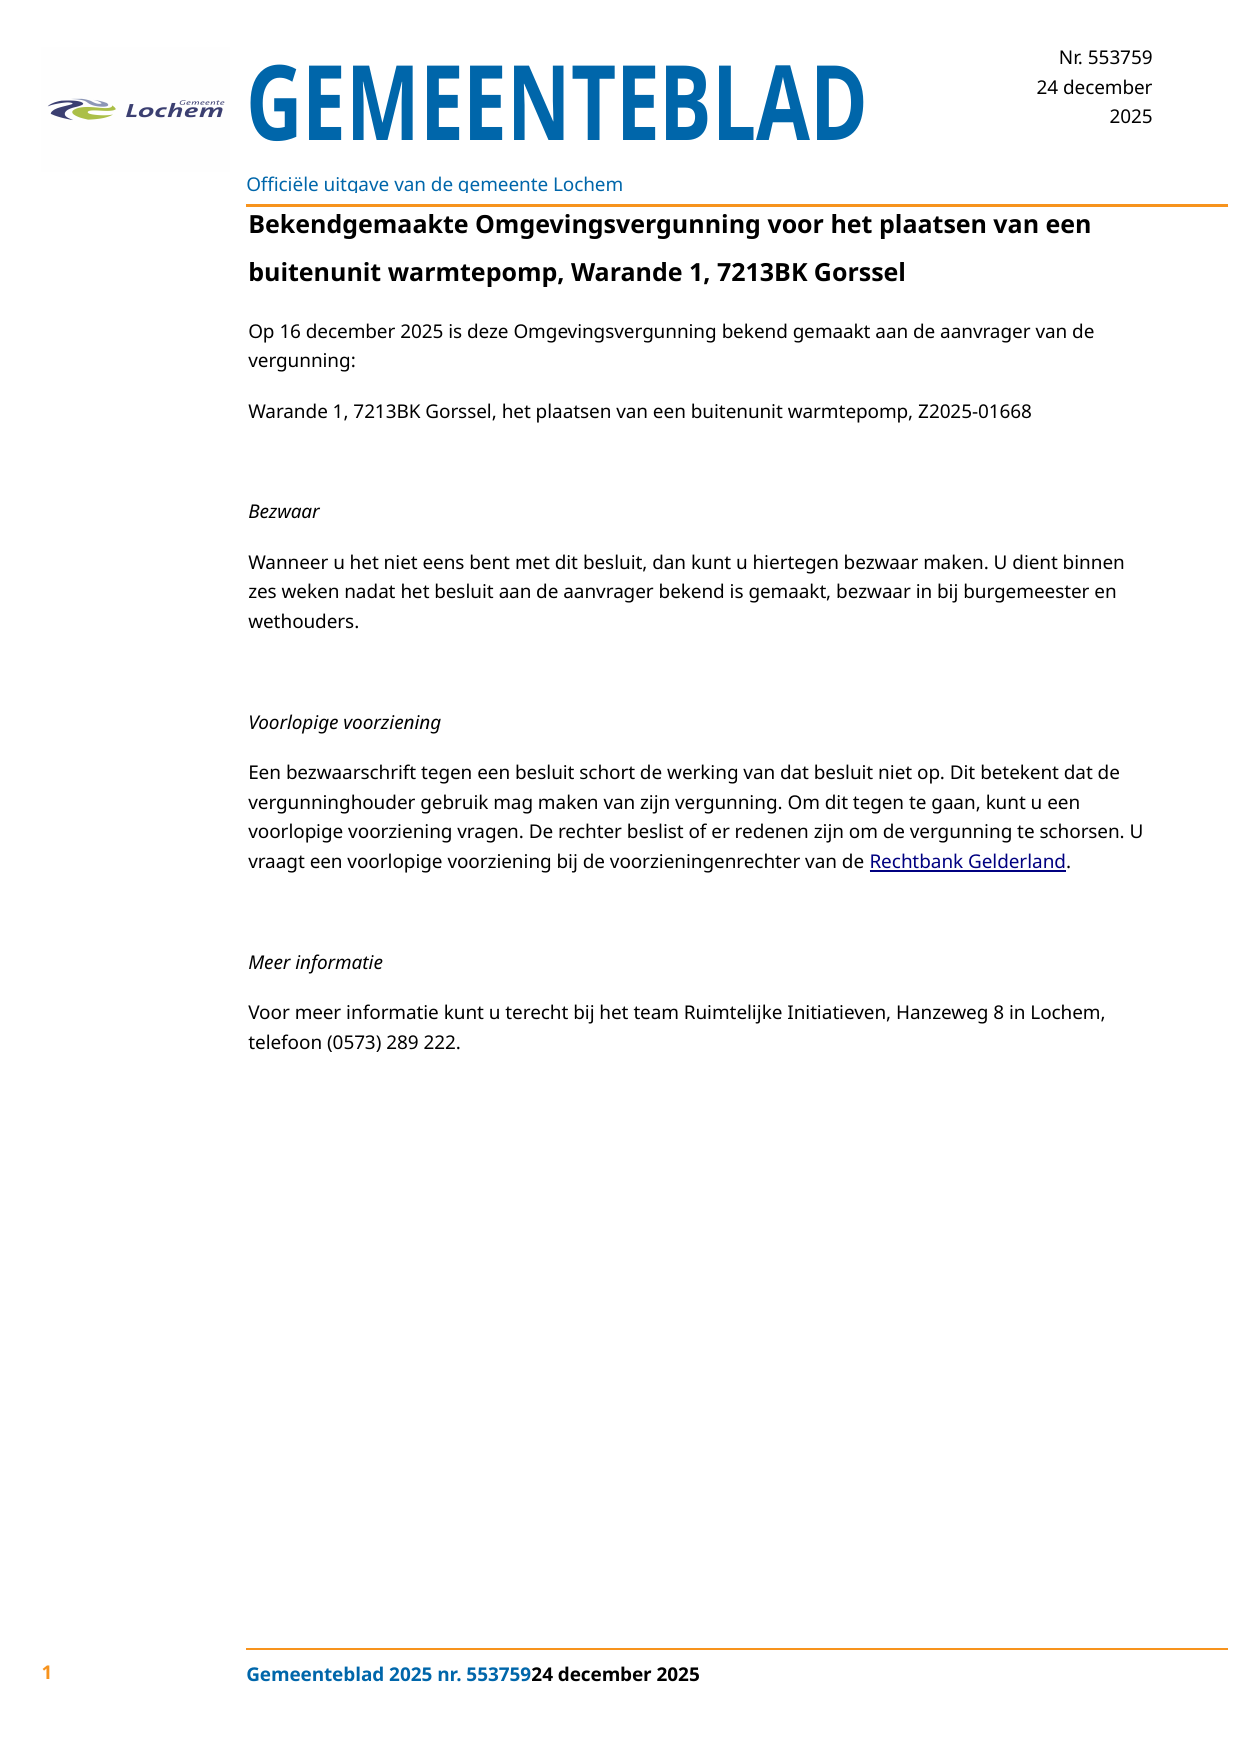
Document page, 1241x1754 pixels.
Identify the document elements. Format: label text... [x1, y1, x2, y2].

text Wanneer u het niet eens bent met dit besluit, dan kunt u hiertegen bezwaar maken. U dient binnen zes weken nadat het besluit aan de aanvrager bekend is gemaakt, bezwaar in bij burgemeester en wethouders. [248, 549, 1152, 634]
text Bezwaar [248, 499, 1152, 524]
text Voorlopige voorziening [248, 709, 1152, 735]
picture [41, 47, 231, 172]
text Bekendgemaakte Omgevingsvergunning voor het plaatsen van een buitenunit warmtepomp, Warande 1, 7213BK Gorssel [248, 207, 1152, 288]
text Voor meer informatie kunt u terecht bij het team Ruimtelijke Initiatieven, Hanzeweg 8 in Lochem, telefoon (0573) 289 222. [248, 999, 1152, 1055]
text Een bezwaarschrift tegen een besluit schort de werking van dat besluit niet op. Dit betekent dat de vergunninghouder gebruik mag maken van zijn vergunning. Om dit tegen te gaan, kunt u een voorlopige voorziening vragen. De rechter beslist of er redenen zijn om de vergunning te schorsen. U vraagt een voorlopige voorziening bij de voorzieningenrechter van de Rechtbank Gelderland. [248, 759, 1152, 874]
text Meer informatie [248, 949, 1152, 975]
text Warande 1, 7213BK Gorssel, het plaatsen van een buitenunit warmtepomp, Z2025-01668 [248, 398, 1152, 424]
text Op 16 december 2025 is deze Omgevingsvergunning bekend gemaakt aan de aanvrager van de vergunning: [248, 318, 1152, 373]
